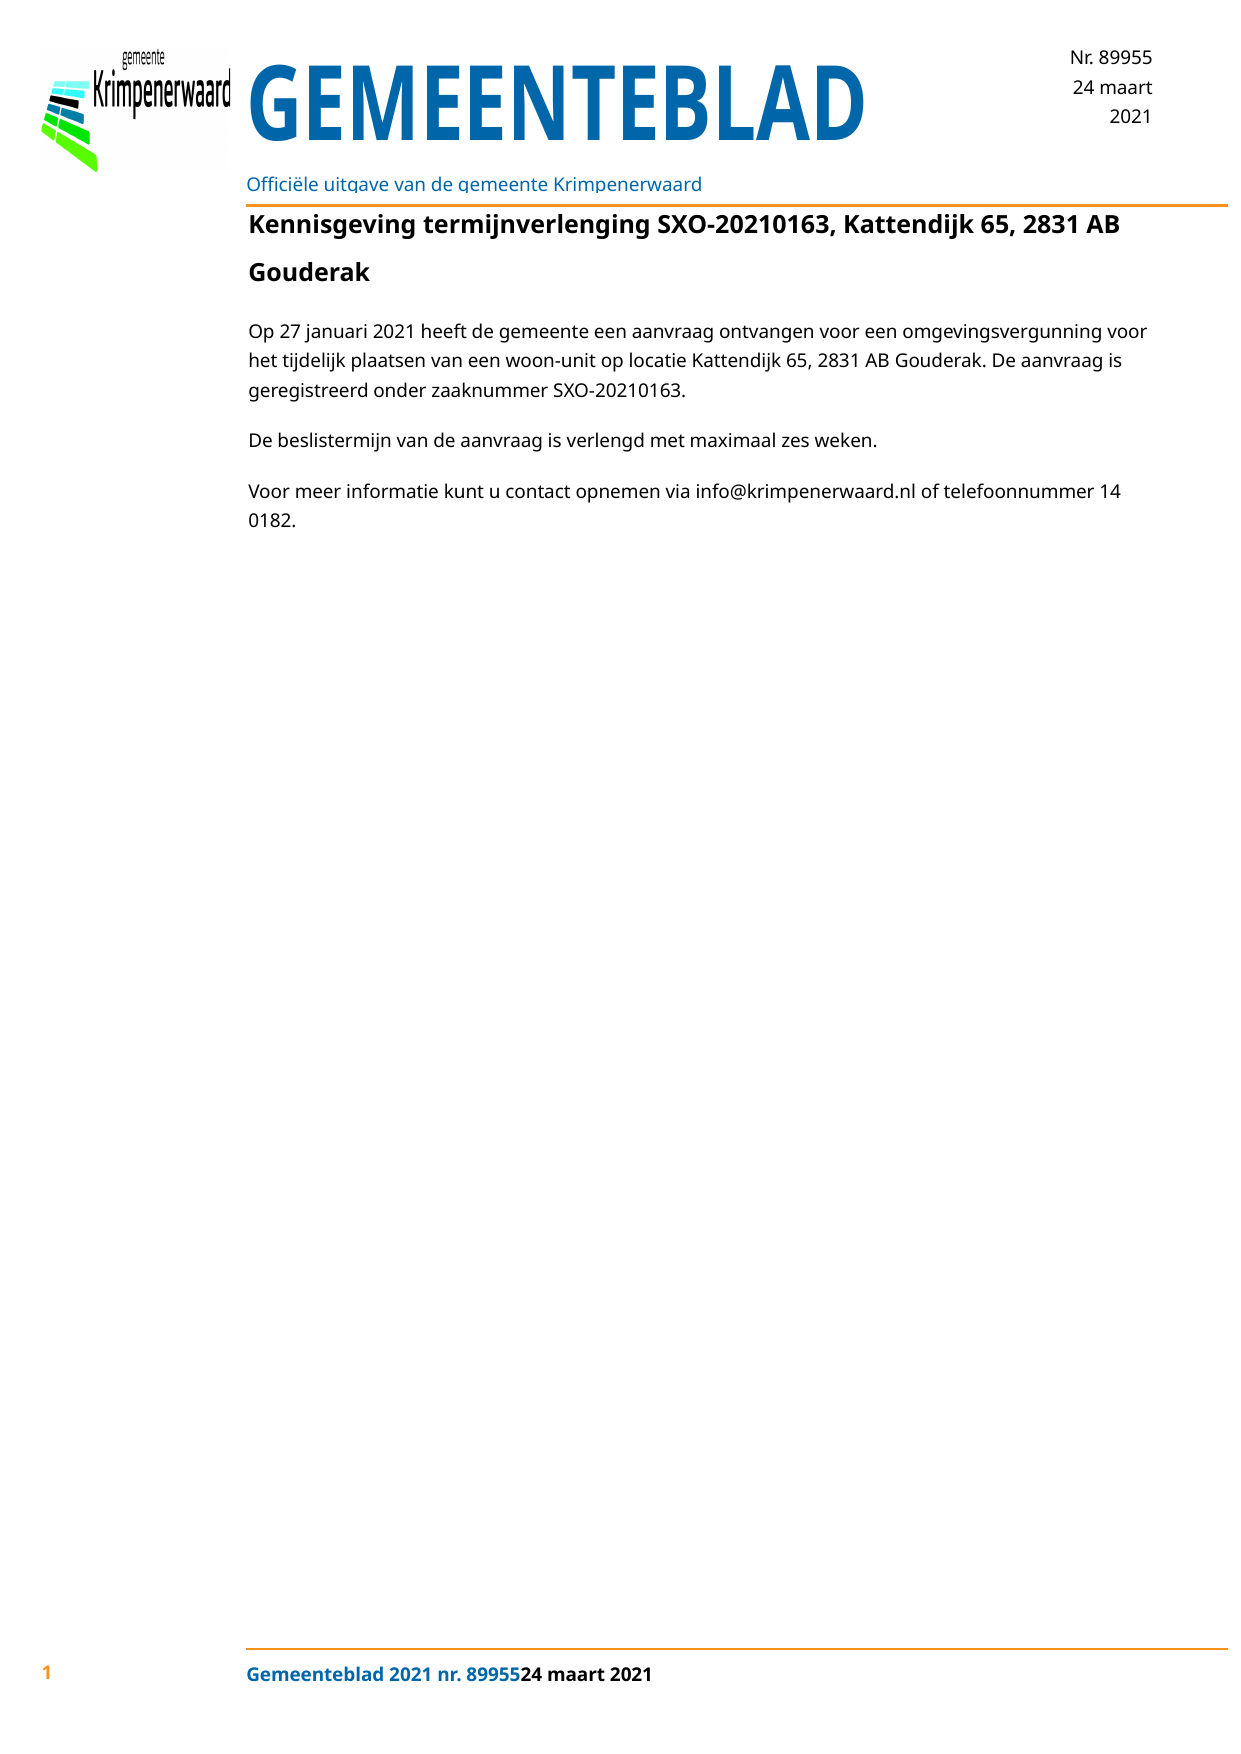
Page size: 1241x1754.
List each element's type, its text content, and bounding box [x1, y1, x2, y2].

text De beslistermijn van de aanvraag is verlengd met maximaal zes weken. [248, 427, 1152, 453]
text Kennisgeving termijnverlenging SXO-20210163, Kattendijk 65, 2831 AB Gouderak [248, 207, 1152, 288]
text Voor meer informatie kunt u contact opnemen via info@krimpenerwaard.nl of telefoonnummer 14 0182. [248, 478, 1152, 533]
picture [41, 47, 231, 172]
text Op 27 januari 2021 heeft de gemeente een aanvraag ontvangen voor een omgevingsvergunning voor het tijdelijk plaatsen van een woon-unit op locatie Kattendijk 65, 2831 AB Gouderak. De aanvraag is geregistreerd onder zaaknummer SXO-20210163. [248, 318, 1152, 403]
